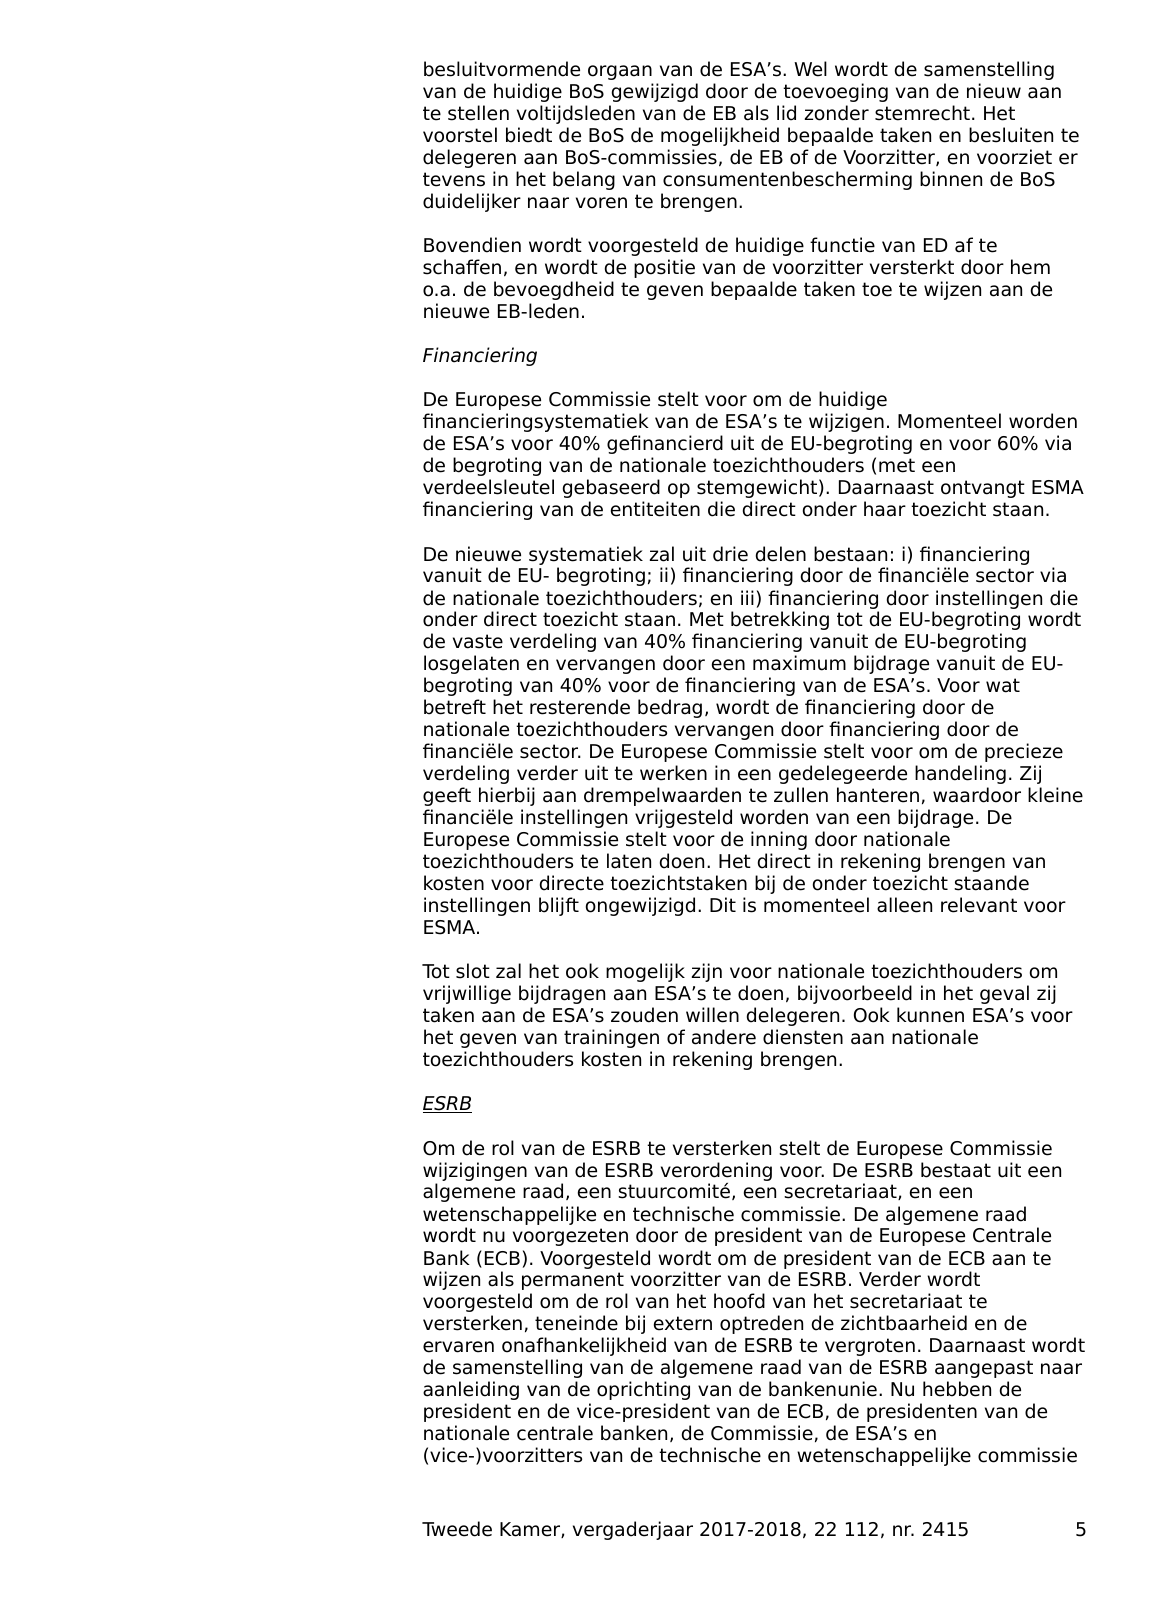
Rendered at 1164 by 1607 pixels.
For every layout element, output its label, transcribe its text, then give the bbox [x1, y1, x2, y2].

subtitle Financiering [422, 345, 1087, 367]
text besluitvormende orgaan van de ESA’s. Wel wordt de samenstelling van de huidige BoS gewijzigd door de toevoeging van de nieuw aan te stellen voltijdsleden van de EB als lid zonder stemrecht. Het voorstel biedt de BoS de mogelijkheid bepaalde taken en besluiten te delegeren aan BoS-commissies, de EB of de Voorzitter, en voorziet er tevens in het belang van consumentenbescherming binnen de BoS duidelijker naar voren te brengen. [422, 59, 1087, 213]
text Om de rol van de ESRB te versterken stelt de Europese Commissie wijzigingen van de ESRB verordening voor. De ESRB bestaat uit een algemene raad, een stuurcomité, een secretariaat, en een wetenschappelijke en technische commissie. De algemene raad wordt nu voorgezeten door de president van de Europese Centrale Bank (ECB). Voorgesteld wordt om de president van de ECB aan te wijzen als permanent voorzitter van de ESRB. Verder wordt voorgesteld om de rol van het hoofd van het secretariaat te versterken, teneinde bij extern optreden de zichtbaarheid en de ervaren onafhankelijkheid van de ESRB te vergroten. Daarnaast wordt de samenstelling van de algemene raad van de ESRB aangepast naar aanleiding van de oprichting van de bankenunie. Nu hebben de president en de vice-president van de ECB, de presidenten van de nationale centrale banken, de Commissie, de ESA’s en (vice-)voorzitters van de technische en wetenschappelijke commissie [422, 1137, 1087, 1467]
text Bovendien wordt voorgesteld de huidige functie van ED af te schaffen, en wordt de positie van de voorzitter versterkt door hem o.a. de bevoegdheid te geven bepaalde taken toe te wijzen aan de nieuwe EB-leden. [422, 235, 1087, 323]
text De nieuwe systematiek zal uit drie delen bestaan: i) financiering vanuit de EU- begroting; ii) financiering door de financiële sector via de nationale toezichthouders; en iii) financiering door instellingen die onder direct toezicht staan. Met betrekking tot de EU-begroting wordt de vaste verdeling van 40% financiering vanuit de EU-begroting losgelaten en vervangen door een maximum bijdrage vanuit de EU-begroting van 40% voor de financiering van de ESA’s. Voor wat betreft het resterende bedrag, wordt de financiering door de nationale toezichthouders vervangen door financiering door de financiële sector. De Europese Commissie stelt voor om de precieze verdeling verder uit te werken in een gedelegeerde handeling. Zij geeft hierbij aan drempelwaarden te zullen hanteren, waardoor kleine financiële instellingen vrijgesteld worden van een bijdrage. De Europese Commissie stelt voor de inning door nationale toezichthouders te laten doen. Het direct in rekening brengen van kosten voor directe toezichtstaken bij de onder toezicht staande instellingen blijft ongewijzigd. Dit is momenteel alleen relevant voor ESMA. [422, 543, 1087, 939]
subtitle ESRB [422, 1093, 1087, 1115]
text De Europese Commissie stelt voor om de huidige financieringsystematiek van de ESA’s te wijzigen. Momenteel worden de ESA’s voor 40% gefinancierd uit de EU-begroting en voor 60% via de begroting van de nationale toezichthouders (met een verdeelsleutel gebaseerd op stemgewicht). Daarnaast ontvangt ESMA financiering van de entiteiten die direct onder haar toezicht staan. [422, 389, 1087, 521]
text Tot slot zal het ook mogelijk zijn voor nationale toezichthouders om vrijwillige bijdragen aan ESA’s te doen, bijvoorbeeld in het geval zij taken aan de ESA’s zouden willen delegeren. Ook kunnen ESA’s voor het geven van trainingen of andere diensten aan nationale toezichthouders kosten in rekening brengen. [422, 961, 1087, 1071]
